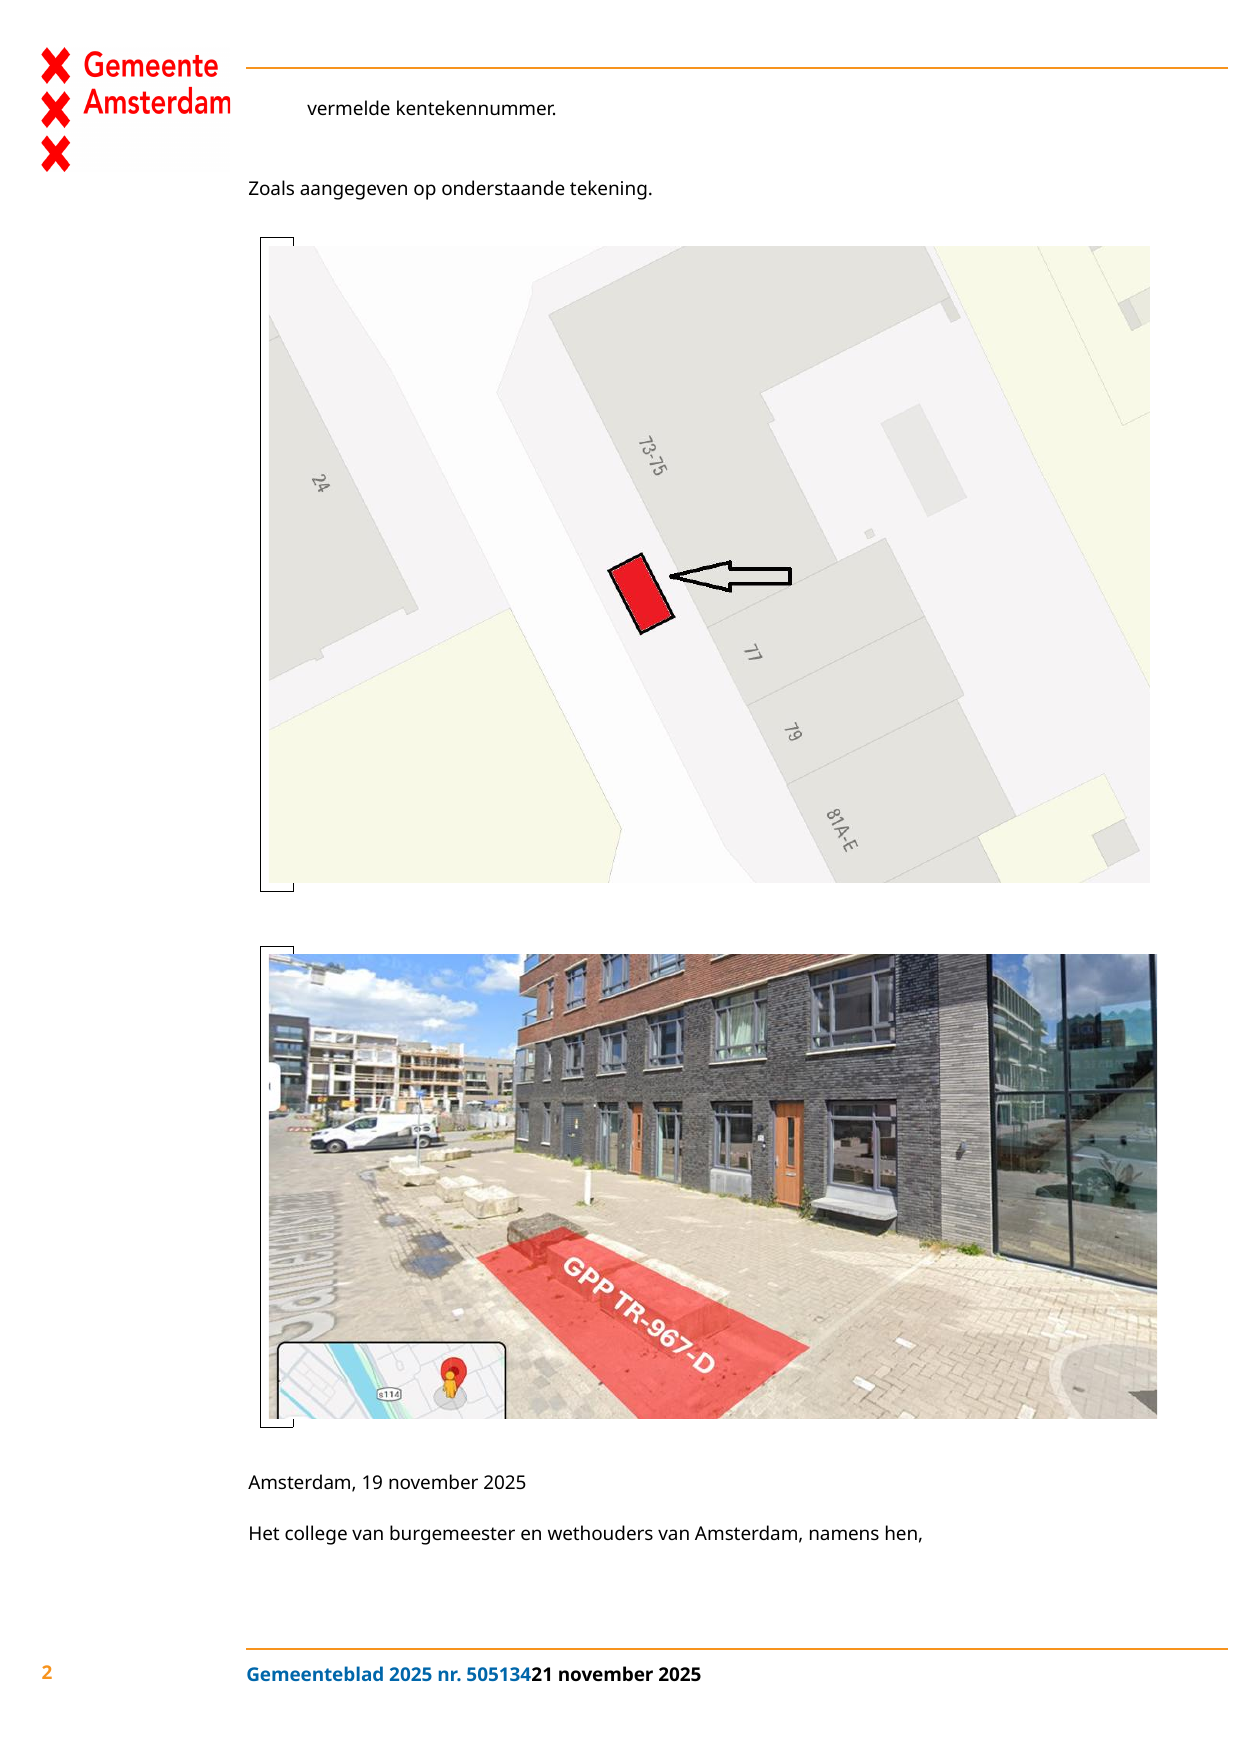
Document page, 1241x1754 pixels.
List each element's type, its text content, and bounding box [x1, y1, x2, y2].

text Het college van burgemeester en wethouders van Amsterdam, namens hen, [248, 1520, 1152, 1545]
picture [268, 954, 1158, 1419]
text Zoals aangegeven op onderstaande tekening. [248, 175, 1152, 201]
picture [268, 246, 1150, 883]
picture [41, 47, 231, 172]
text Amsterdam, 19 november 2025 [248, 1469, 1152, 1495]
list vermelde kentekennummer. [248, 95, 1152, 121]
